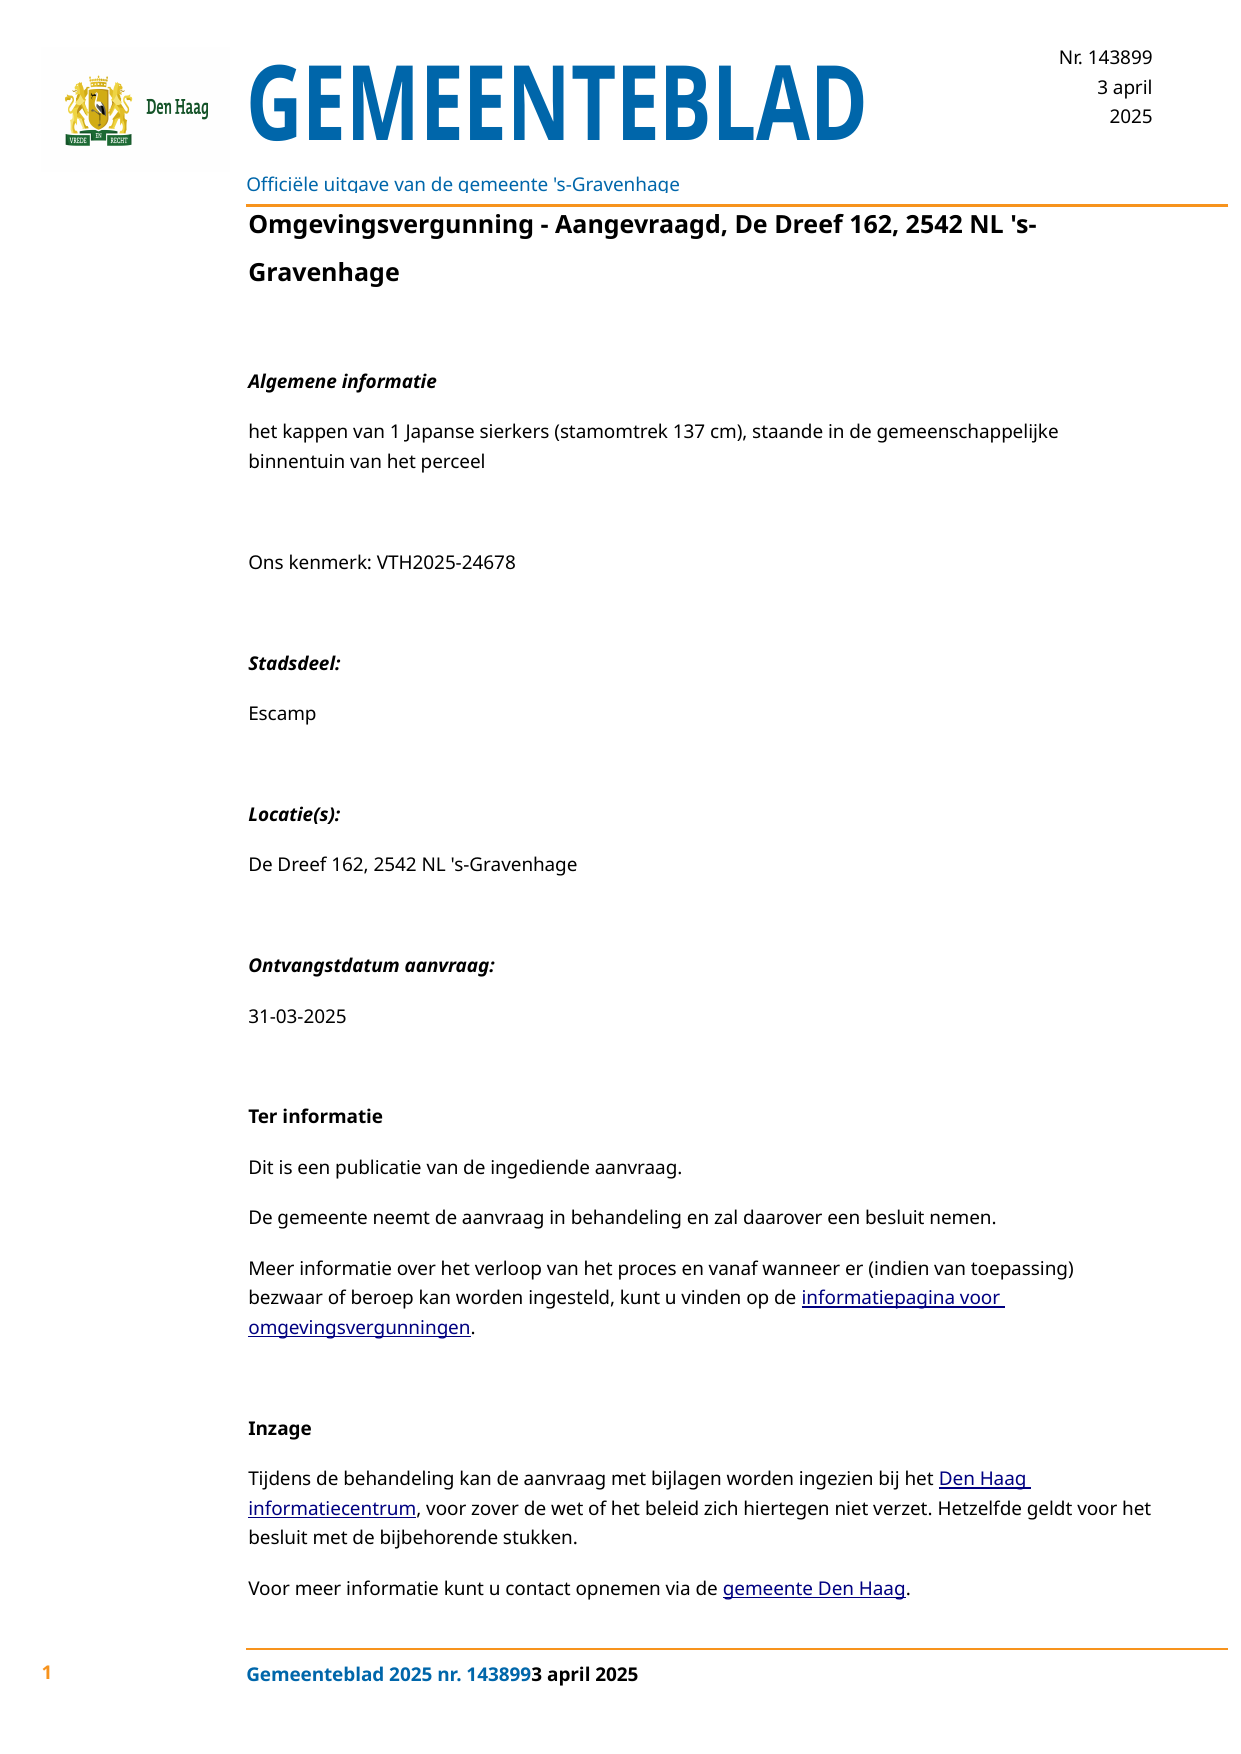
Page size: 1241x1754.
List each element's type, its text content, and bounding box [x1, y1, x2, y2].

text het kappen van 1 Japanse sierkers (stamomtrek 137 cm), staande in de gemeenschappelijke binnentuin van het perceel [248, 419, 1152, 474]
text Ons kenmerk: VTH2025-24678 [248, 549, 1152, 575]
text Meer informatie over het verloop van het proces en vanaf wanneer er (indien van toepassing) bezwaar of beroep kan worden ingesteld, kunt u vinden op de informatiepagina voor omgevingsvergunningen. [248, 1255, 1152, 1340]
text De gemeente neemt de aanvraag in behandeling en zal daarover een besluit nemen. [248, 1204, 1152, 1230]
text 31-03-2025 [248, 1003, 1152, 1029]
text Stadsdeel: [248, 650, 1152, 676]
text Tijdens de behandeling kan de aanvraag met bijlagen worden ingezien bij het Den Haag informatiecentrum, voor zover de wet of het beleid zich hiertegen niet verzet. Hetzelfde geldt voor het besluit met de bijbehorende stukken. [248, 1465, 1152, 1550]
text Algemene informatie [248, 368, 1152, 394]
text Ontvangstdatum aanvraag: [248, 952, 1152, 978]
picture [41, 47, 231, 172]
text De Dreef 162, 2542 NL 's-Gravenhage [248, 852, 1152, 877]
text Inzage [248, 1415, 1152, 1441]
text Ter informatie [248, 1104, 1152, 1129]
text Locatie(s): [248, 801, 1152, 827]
text Omgevingsvergunning - Aangevraagd, De Dreef 162, 2542 NL 's-Gravenhage [248, 207, 1152, 288]
text Dit is een publicatie van de ingediende aanvraag. [248, 1154, 1152, 1180]
text Escamp [248, 700, 1152, 726]
text Voor meer informatie kunt u contact opnemen via de gemeente Den Haag. [248, 1575, 1152, 1601]
